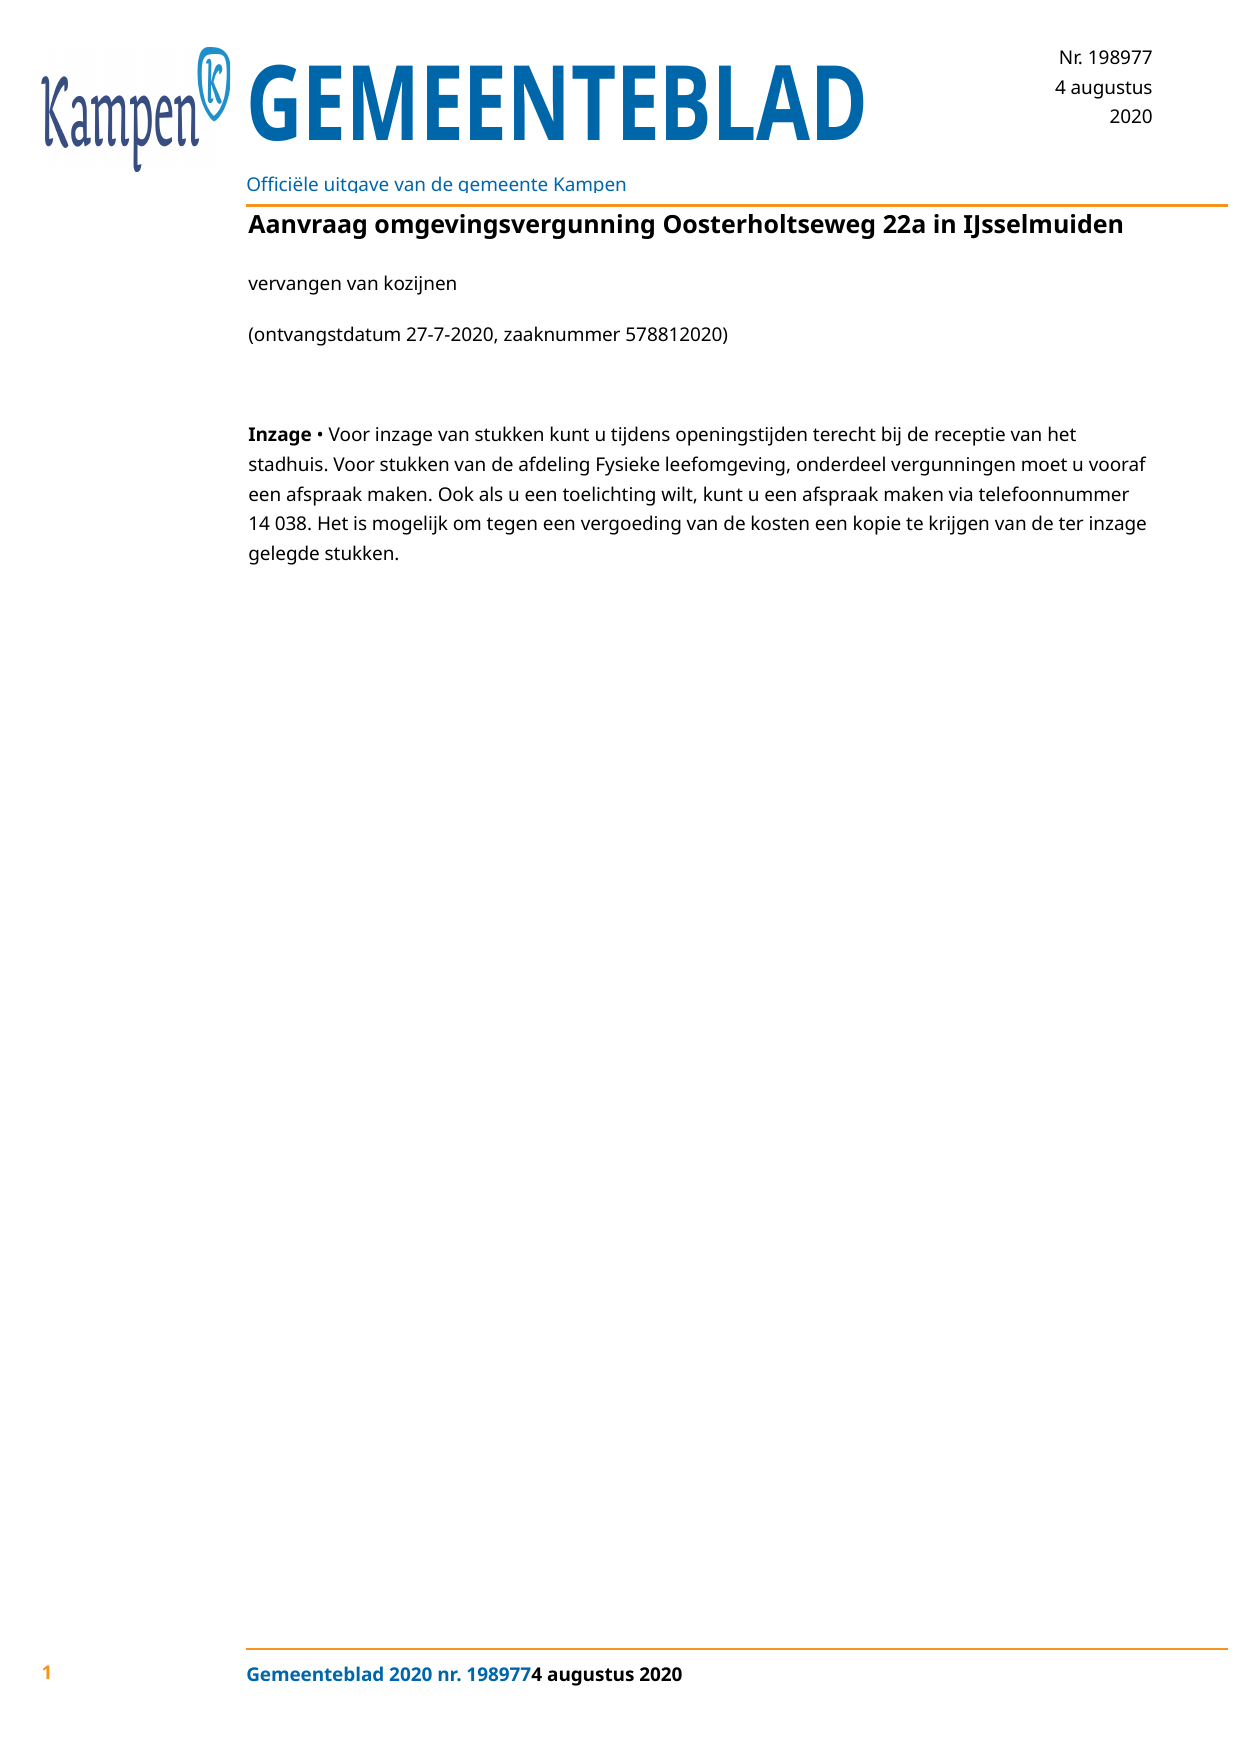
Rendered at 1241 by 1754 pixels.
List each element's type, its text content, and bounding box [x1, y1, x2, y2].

text vervangen van kozijnen [248, 270, 1152, 296]
picture [41, 47, 231, 172]
text (ontvangstdatum 27-7-2020, zaaknummer 578812020) [248, 321, 1152, 346]
text Inzage • Voor inzage van stukken kunt u tijdens openingstijden terecht bij de receptie van het stadhuis. Voor stukken van de afdeling Fysieke leefomgeving, onderdeel vergunningen moet u vooraf een afspraak maken. Ook als u een toelichting wilt, kunt u een afspraak maken via telefoonnummer 14 038. Het is mogelijk om tegen een vergoeding van de kosten een kopie te krijgen van de ter inzage gelegde stukken. [248, 422, 1152, 566]
text Aanvraag omgevingsvergunning Oosterholtseweg 22a in IJsselmuiden [248, 207, 1152, 241]
